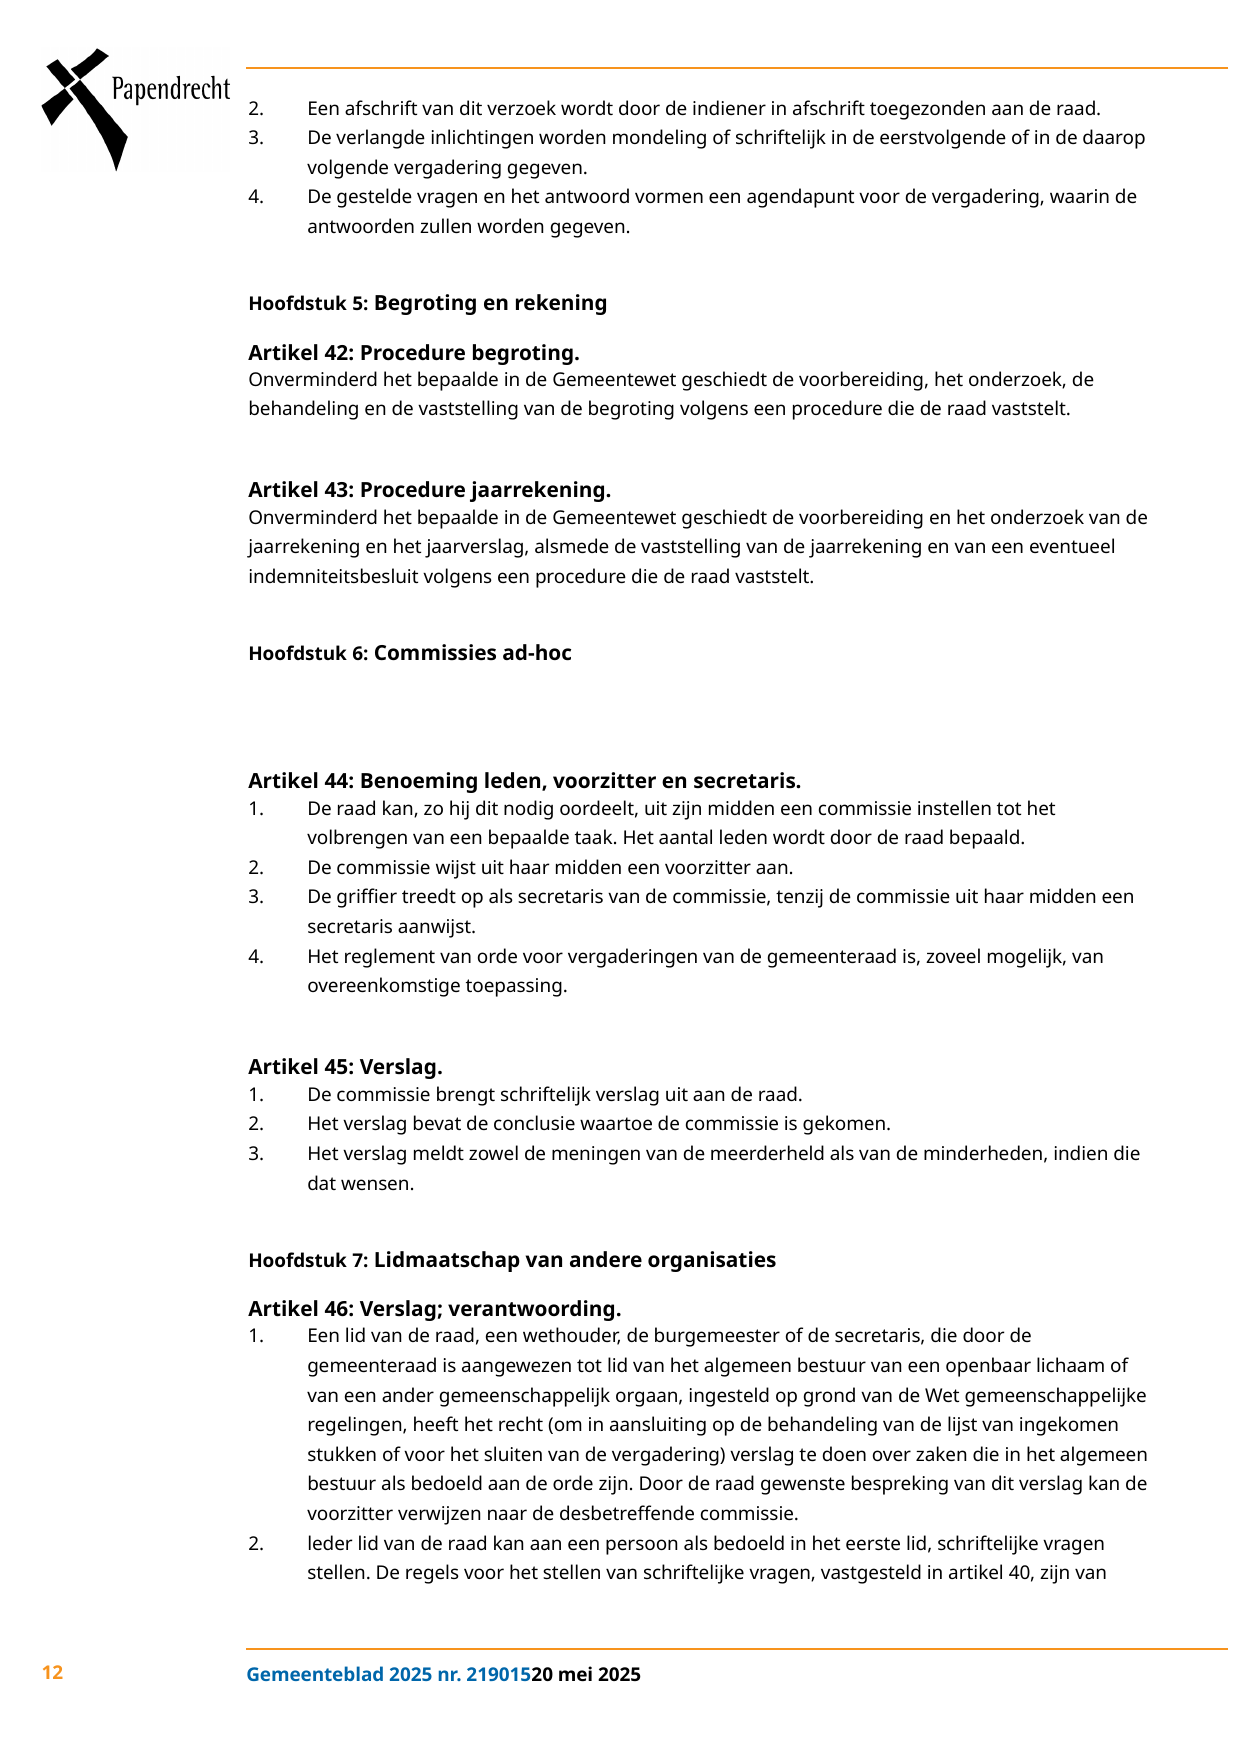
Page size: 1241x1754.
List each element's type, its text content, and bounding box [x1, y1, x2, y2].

text Artikel 45: Verslag. [248, 1052, 1152, 1081]
text Artikel 42: Procedure begroting. [248, 338, 1152, 366]
list Een lid van de raad, een wethouder, de burgemeester of de secretaris, die door de gemeenteraad is aangewezen tot lid van het algemeen bestuur van een openbaar lichaam of van een ander gemeenschappelijk orgaan, ingesteld op grond van de Wet gemeenschappelijke regelingen, heeft het recht (om in aansluiting op de behandeling van de lijst van ingekomen stukken of voor het sluiten van de vergadering) verslag te doen over zaken die in het algemeen bestuur als bedoeld aan de orde zijn. Door de raad gewenste bespreking van dit verslag kan de voorzitter verwijzen naar de desbetreffende commissie. [248, 1323, 1152, 1526]
text Artikel 44: Benoeming leden, voorzitter en secretaris. [248, 767, 1152, 795]
list De griffier treedt op als secretaris van de commissie, tenzij de commissie uit haar midden een secretaris aanwijst. [248, 884, 1152, 939]
text Onverminderd het bepaalde in de Gemeentewet geschiedt de voorbereiding, het onderzoek, de behandeling en de vaststelling van de begroting volgens een procedure die de raad vaststelt. [248, 366, 1152, 421]
picture [41, 47, 231, 172]
list De commissie brengt schriftelijk verslag uit aan de raad. [248, 1081, 1152, 1107]
text Hoofdstuk 7: Lidmaatschap van andere organisaties [248, 1245, 1152, 1273]
list De gestelde vragen en het antwoord vormen een agendapunt voor de vergadering, waarin de antwoorden zullen worden gegeven. [248, 183, 1152, 239]
text Onverminderd het bepaalde in de Gemeentewet geschiedt de voorbereiding en het onderzoek van de jaarrekening en het jaarverslag, alsmede de vaststelling van de jaarrekening en van een eventueel indemniteitsbesluit volgens een procedure die de raad vaststelt. [248, 504, 1152, 589]
list Het verslag meldt zowel de meningen van de meerderheld als van de minderheden, indien die dat wensen. [248, 1140, 1152, 1195]
text Hoofdstuk 6: Commissies ad-hoc [248, 638, 1152, 667]
list De verlangde inlichtingen worden mondeling of schriftelijk in de eerstvolgende of in de daarop volgende vergadering gegeven. [248, 124, 1152, 180]
list Een afschrift van dit verzoek wordt door de indiener in afschrift toegezonden aan de raad. [248, 95, 1152, 121]
list De commissie wijst uit haar midden een voorzitter aan. [248, 854, 1152, 880]
list Het verslag bevat de conclusie waartoe de commissie is gekomen. [248, 1111, 1152, 1136]
text Artikel 43: Procedure jaarrekening. [248, 476, 1152, 504]
list Het reglement van orde voor vergaderingen van de gemeenteraad is, zoveel mogelijk, van overeenkomstige toepassing. [248, 943, 1152, 998]
list De raad kan, zo hij dit nodig oordeelt, uit zijn midden een commissie instellen tot het volbrengen van een bepaalde taak. Het aantal leden wordt door de raad bepaald. [248, 795, 1152, 850]
text Hoofdstuk 5: Begroting en rekening [248, 288, 1152, 317]
text Artikel 46: Verslag; verantwoording. [248, 1294, 1152, 1323]
list leder lid van de raad kan aan een persoon als bedoeld in het eerste lid, schriftelijke vragen stellen. De regels voor het stellen van schriftelijke vragen, vastgesteld in artikel 40, zijn van [248, 1530, 1152, 1585]
